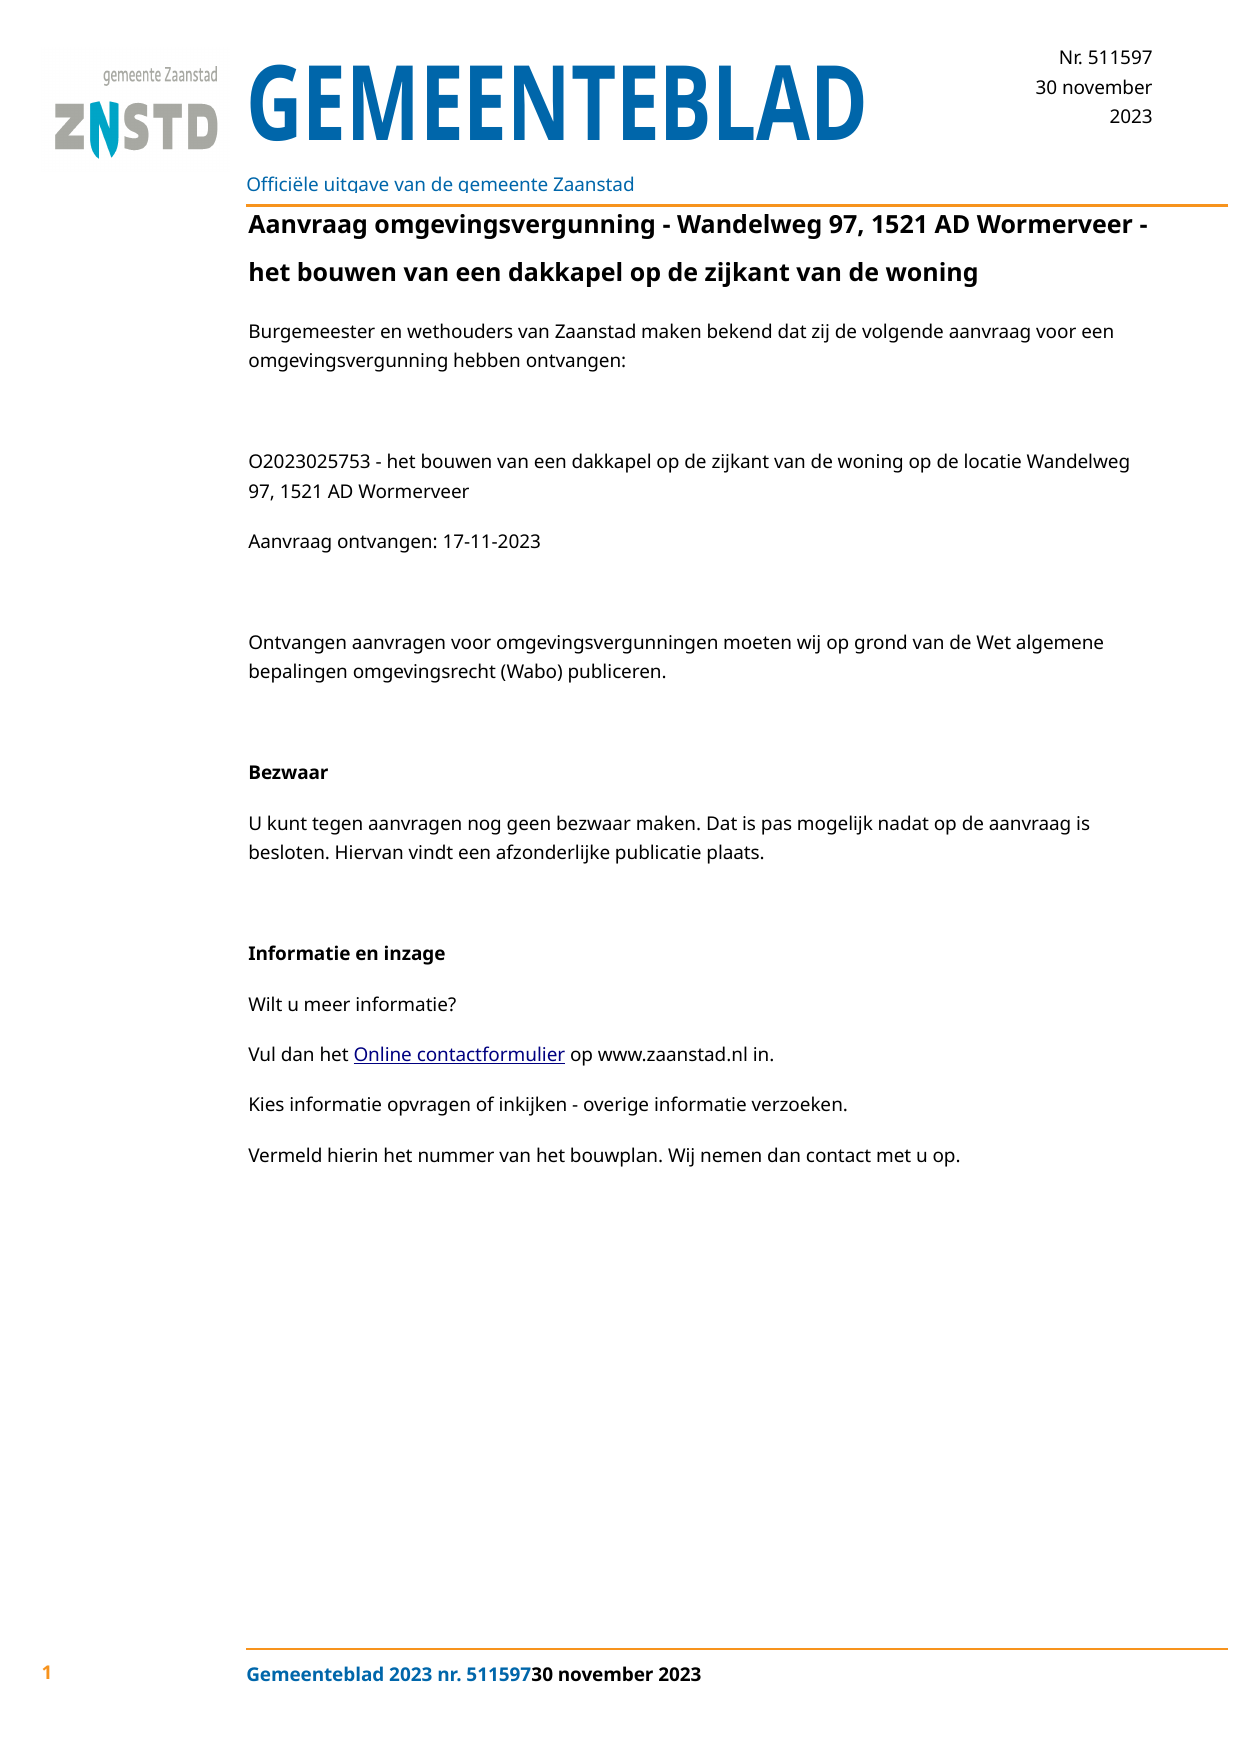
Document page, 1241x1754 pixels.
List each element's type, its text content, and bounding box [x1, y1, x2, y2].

text Vul dan het Online contactformulier op www.zaanstad.nl in. [248, 1041, 1152, 1067]
text O2023025753 - het bouwen van een dakkapel op de zijkant van de woning op de locatie Wandelweg 97, 1521 AD Wormerveer [248, 448, 1152, 504]
text Vermeld hierin het nummer van het bouwplan. Wij nemen dan contact met u op. [248, 1142, 1152, 1168]
text Kies informatie opvragen of inkijken - overige informatie verzoeken. [248, 1092, 1152, 1117]
picture [41, 47, 231, 172]
text U kunt tegen aanvragen nog geen bezwaar maken. Dat is pas mogelijk nadat op de aanvraag is besloten. Hiervan vindt een afzonderlijke publicatie plaats. [248, 810, 1152, 865]
text Informatie en inzage [248, 940, 1152, 966]
text Bezwaar [248, 759, 1152, 785]
text Aanvraag ontvangen: 17-11-2023 [248, 528, 1152, 554]
text Ontvangen aanvragen voor omgevingsvergunningen moeten wij op grond van de Wet algemene bepalingen omgevingsrecht (Wabo) publiceren. [248, 629, 1152, 684]
text Aanvraag omgevingsvergunning - Wandelweg 97, 1521 AD Wormerveer - het bouwen van een dakkapel op de zijkant van de woning [248, 207, 1152, 288]
text Wilt u meer informatie? [248, 991, 1152, 1017]
text Burgemeester en wethouders van Zaanstad maken bekend dat zij de volgende aanvraag voor een omgevingsvergunning hebben ontvangen: [248, 318, 1152, 373]
